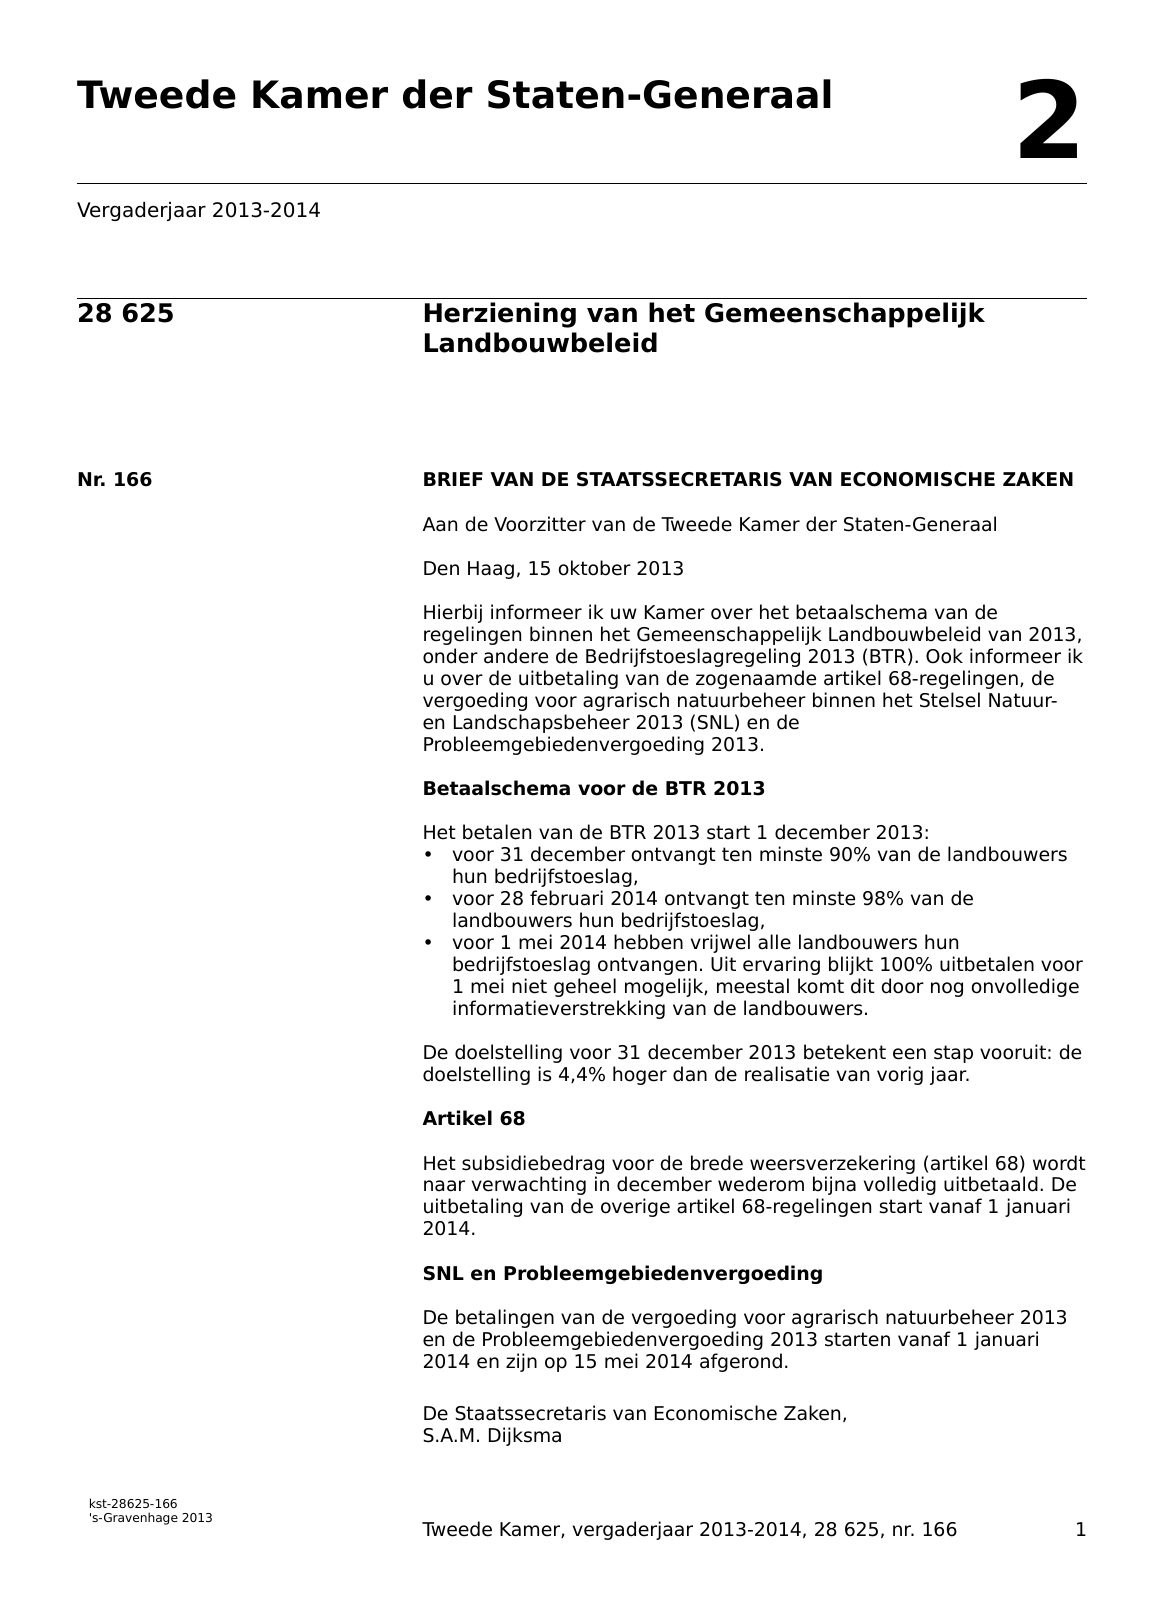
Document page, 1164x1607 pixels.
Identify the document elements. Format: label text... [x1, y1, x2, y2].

text Het betalen van de BTR 2013 start 1 december 2013: [422, 822, 1087, 844]
text Den Haag, 15 oktober 2013 [422, 558, 1087, 580]
table_cell Vergaderjaar 2013-2014 [77, 184, 1087, 298]
table_header Tweede Kamer der Staten-Generaal [77, 59, 886, 183]
text Hierbij informeer ik uw Kamer over het betaalschema van de regelingen binnen het Gemeenschappelijk Landbouwbeleid van 2013, onder andere de Bedrijfstoeslagregeling 2013 (BTR). Ook informeer ik u over de uitbetaling van de zogenaamde artikel 68-regelingen, de vergoeding voor agrarisch natuurbeheer binnen het Stelsel Natuur- en Landschapsbeheer 2013 (SNL) en de Probleemgebiedenvergoeding 2013. [422, 602, 1087, 756]
subtitle Betaalschema voor de BTR 2013 [422, 778, 1087, 800]
subtitle SNL en Probleemgebiedenvergoeding [422, 1262, 1087, 1284]
text • voor 1 mei 2014 hebben vrijwel alle landbouwers hun bedrijfstoeslag ontvangen. Uit ervaring blijkt 100% uitbetalen voor 1 mei niet geheel mogelijk, meestal komt dit door nog onvolledige informatieverstrekking van de landbouwers. [422, 932, 1087, 1020]
text • voor 28 februari 2014 ontvangt ten minste 98% van de landbouwers hun bedrijfstoeslag, [422, 888, 1087, 932]
text De Staatssecretaris van Economische Zaken, S.A.M. Dijksma [422, 1403, 1087, 1447]
text De betalingen van de vergoeding voor agrarisch natuurbeheer 2013 en de Probleemgebiedenvergoeding 2013 starten vanaf 1 januari 2014 en zijn op 15 mei 2014 afgerond. [422, 1307, 1087, 1373]
text kst-28625-166 [88, 1497, 323, 1511]
text • voor 31 december ontvangt ten minste 90% van de landbouwers hun bedrijfstoeslag, [422, 844, 1087, 888]
subtitle Artikel 68 [422, 1108, 1087, 1130]
text De doelstelling voor 31 december 2013 betekent een stap vooruit: de doelstelling is 4,4% hoger dan de realisatie van vorig jaar. [422, 1042, 1087, 1086]
table_header 2 [886, 59, 1087, 183]
text 's-Gravenhage 2013 [88, 1511, 323, 1525]
subtitle 28 625 Herziening van het Gemeenschappelijk Landbouwbeleid [77, 299, 1087, 358]
text Het subsidiebedrag voor de brede weersverzekering (artikel 68) wordt naar verwachting in december wederom bijna volledig uitbetaald. De uitbetaling van de overige artikel 68-regelingen start vanaf 1 januari 2014. [422, 1152, 1087, 1240]
text Aan de Voorzitter van de Tweede Kamer der Staten-Generaal [422, 513, 1087, 536]
subtitle Nr. 166 BRIEF VAN DE STAATSSECRETARIS VAN ECONOMISCHE ZAKEN [77, 469, 1087, 491]
